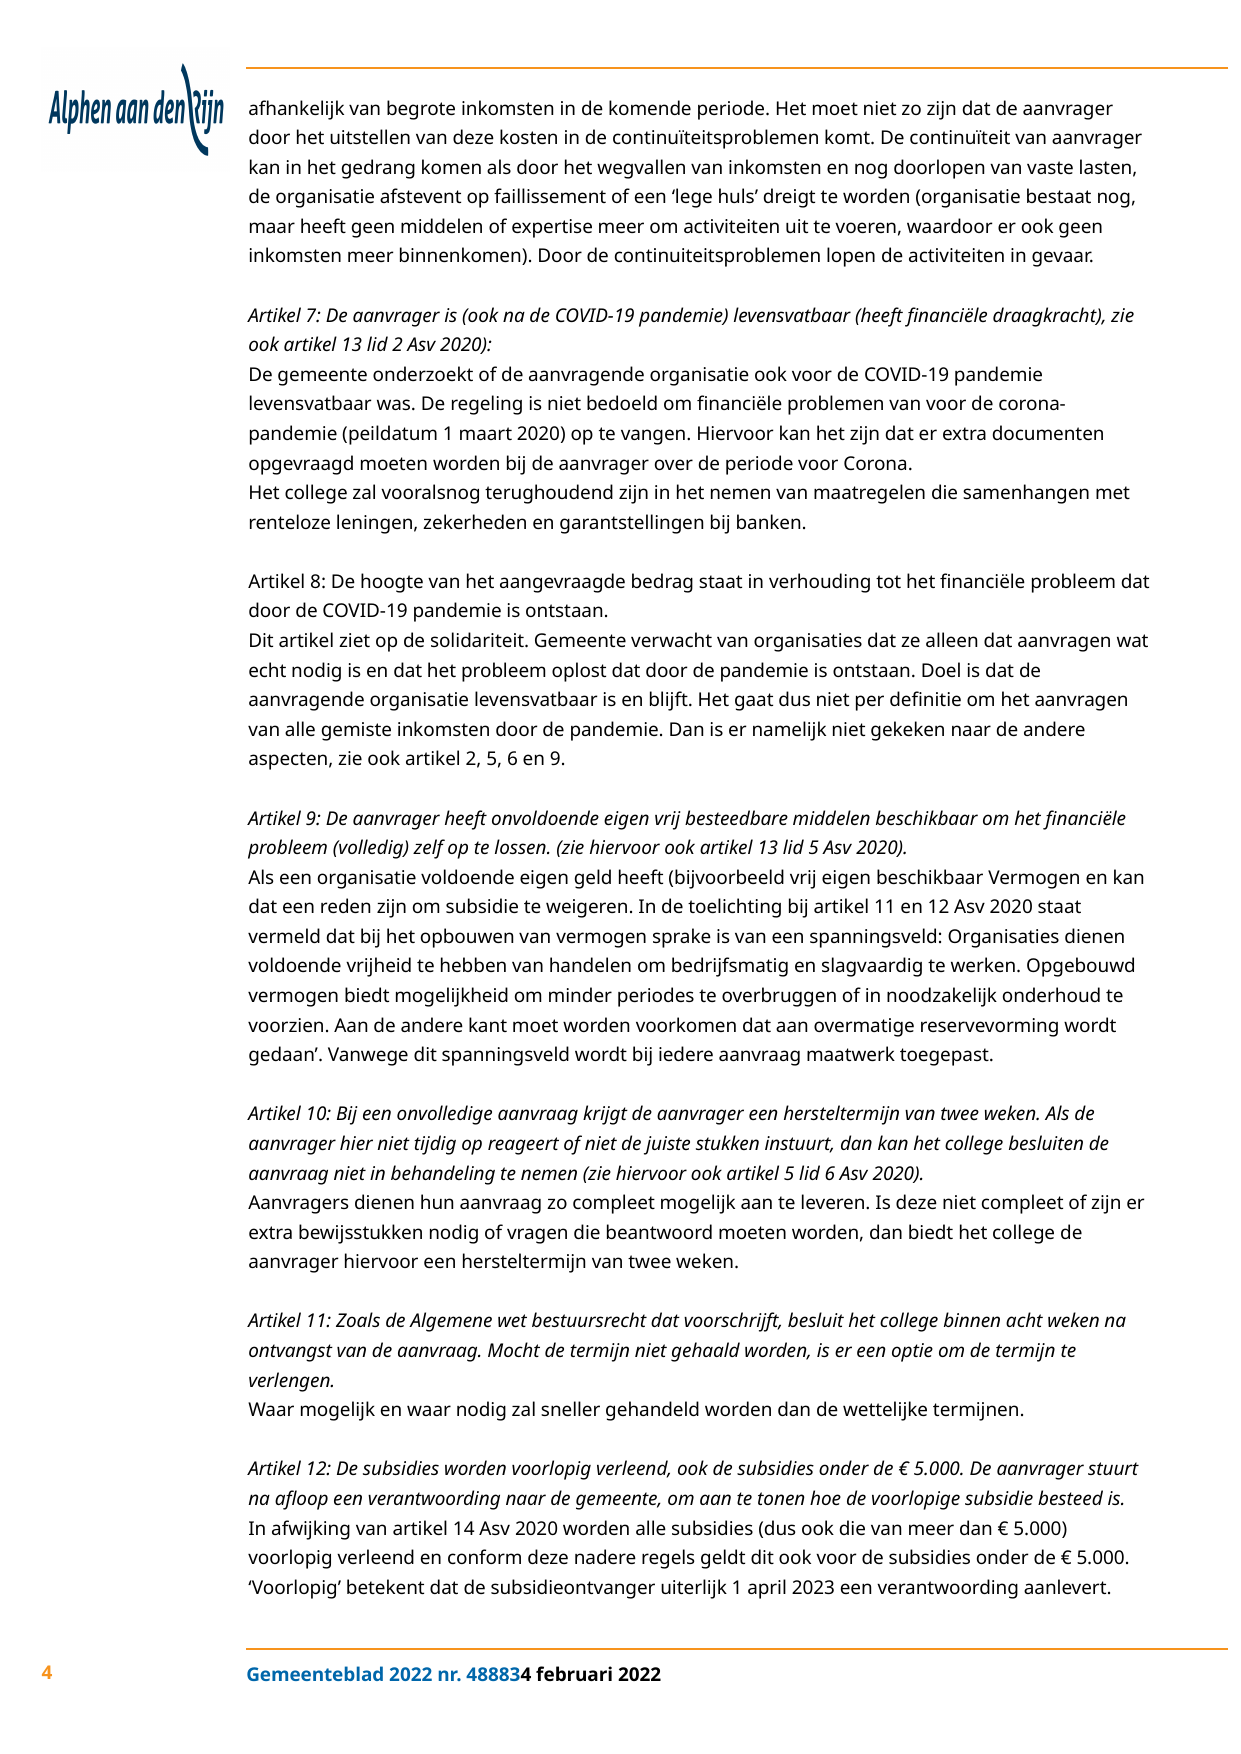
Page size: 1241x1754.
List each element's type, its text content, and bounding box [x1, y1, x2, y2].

text Waar mogelijk en waar nodig zal sneller gehandeld worden dan de wettelijke termijnen. [248, 1396, 1152, 1422]
text Artikel 12: De subsidies worden voorlopig verleend, ook de subsidies onder de € 5.000. De aanvrager stuurt na afloop een verantwoording naar de gemeente, om aan te tonen hoe de voorlopige subsidie besteed is. [248, 1456, 1152, 1511]
text Als een organisatie voldoende eigen geld heeft (bijvoorbeeld vrij eigen beschikbaar Vermogen en kan dat een reden zijn om subsidie te weigeren. In de toelichting bij artikel 11 en 12 Asv 2020 staat vermeld dat bij het opbouwen van vermogen sprake is van een spanningsveld: Organisaties dienen voldoende vrijheid te hebben van handelen om bedrijfsmatig en slagvaardig te werken. Opgebouwd vermogen biedt mogelijkheid om minder periodes te overbruggen of in noodzakelijk onderhoud te voorzien. Aan de andere kant moet worden voorkomen dat aan overmatige reservevorming wordt gedaan’. Vanwege dit spanningsveld wordt bij iedere aanvraag maatwerk toegepast. [248, 864, 1152, 1067]
text Aanvragers dienen hun aanvraag zo compleet mogelijk aan te leveren. Is deze niet compleet of zijn er extra bewijsstukken nodig of vragen die beantwoord moeten worden, dan biedt het college de aanvrager hiervoor een hersteltermijn van twee weken. [248, 1189, 1152, 1274]
text Artikel 9: De aanvrager heeft onvoldoende eigen vrij besteedbare middelen beschikbaar om het financiële probleem (volledig) zelf op te lossen. (zie hiervoor ook artikel 13 lid 5 Asv 2020). [248, 805, 1152, 860]
text De gemeente onderzoekt of de aanvragende organisatie ook voor de COVID-19 pandemie levensvatbaar was. De regeling is niet bedoeld om financiële problemen van voor de corona-pandemie (peildatum 1 maart 2020) op te vangen. Hiervoor kan het zijn dat er extra documenten opgevraagd moeten worden bij de aanvrager over de periode voor Corona. [248, 361, 1152, 476]
text Dit artikel ziet op de solidariteit. Gemeente verwacht van organisaties dat ze alleen dat aanvragen wat echt nodig is en dat het probleem oplost dat door de pandemie is ontstaan. Doel is dat de aanvragende organisatie levensvatbaar is en blijft. Het gaat dus niet per definitie om het aanvragen van alle gemiste inkomsten door de pandemie. Dan is er namelijk niet gekeken naar de andere aspecten, zie ook artikel 2, 5, 6 en 9. [248, 627, 1152, 771]
text Artikel 11: Zoals de Algemene wet bestuursrecht dat voorschrijft, besluit het college binnen acht weken na ontvangst van de aanvraag. Mocht de termijn niet gehaald worden, is er een optie om de termijn te verlengen. [248, 1308, 1152, 1393]
text Artikel 8: De hoogte van het aangevraagde bedrag staat in verhouding tot het financiële probleem dat door de COVID-19 pandemie is ontstaan. [248, 568, 1152, 623]
text Artikel 7: De aanvrager is (ook na de COVID-19 pandemie) levensvatbaar (heeft financiële draagkracht), zie ook artikel 13 lid 2 Asv 2020): [248, 302, 1152, 357]
text afhankelijk van begrote inkomsten in de komende periode. Het moet niet zo zijn dat de aanvrager door het uitstellen van deze kosten in de continuïteitsproblemen komt. De continuïteit van aanvrager kan in het gedrang komen als door het wegvallen van inkomsten en nog doorlopen van vaste lasten, de organisatie afstevent op faillissement of een ‘lege huls’ dreigt te worden (organisatie bestaat nog, maar heeft geen middelen of expertise meer om activiteiten uit te voeren, waardoor er ook geen inkomsten meer binnenkomen). Door de continuiteitsproblemen lopen de activiteiten in gevaar. [248, 95, 1152, 268]
picture [41, 47, 231, 172]
text In afwijking van artikel 14 Asv 2020 worden alle subsidies (dus ook die van meer dan € 5.000) voorlopig verleend en conform deze nadere regels geldt dit ook voor de subsidies onder de € 5.000. ‘Voorlopig’ betekent dat de subsidieontvanger uiterlijk 1 april 2023 een verantwoording aanlevert. [248, 1515, 1152, 1600]
text Het college zal vooralsnog terughoudend zijn in het nemen van maatregelen die samenhangen met renteloze leningen, zekerheden en garantstellingen bij banken. [248, 479, 1152, 535]
text Artikel 10: Bij een onvolledige aanvraag krijgt de aanvrager een hersteltermijn van twee weken. Als de aanvrager hier niet tijdig op reageert of niet de juiste stukken instuurt, dan kan het college besluiten de aanvraag niet in behandeling te nemen (zie hiervoor ook artikel 5 lid 6 Asv 2020). [248, 1101, 1152, 1186]
